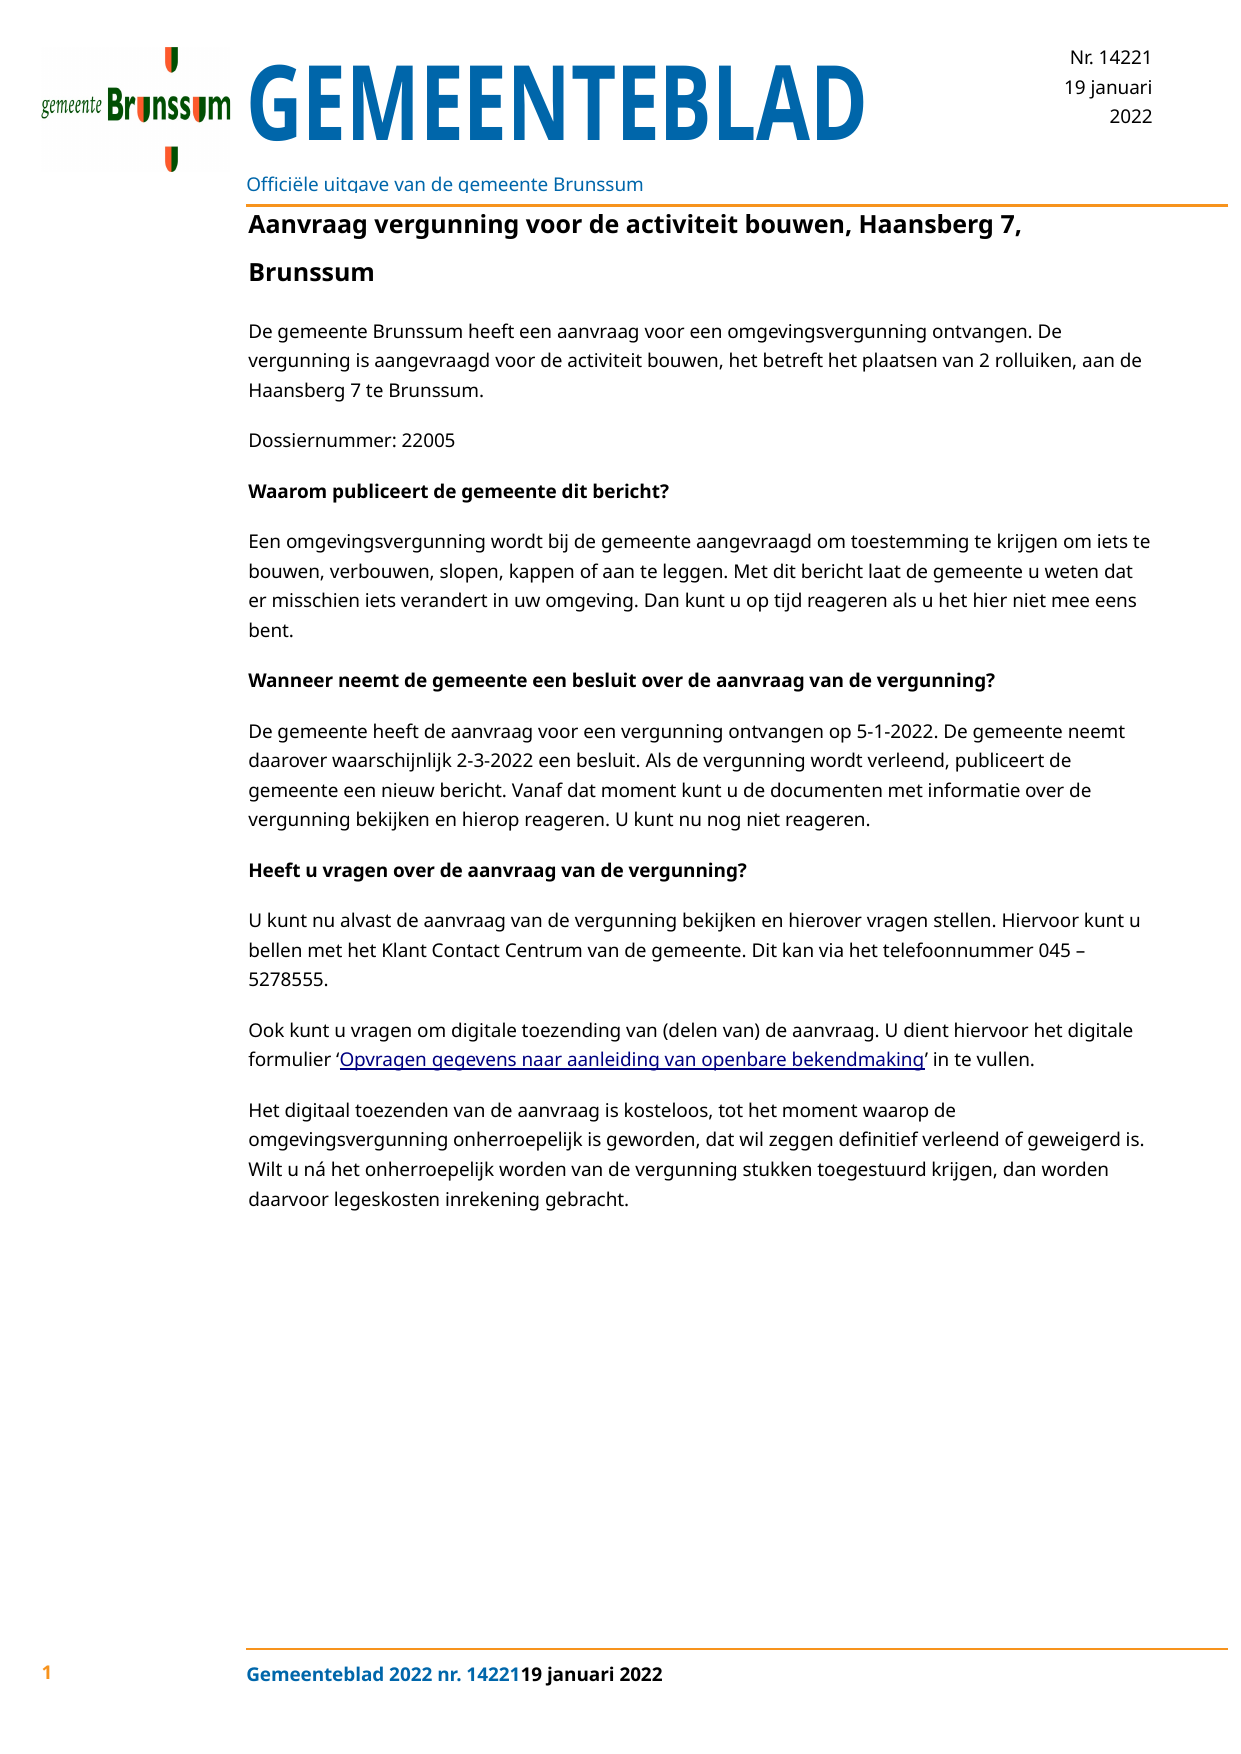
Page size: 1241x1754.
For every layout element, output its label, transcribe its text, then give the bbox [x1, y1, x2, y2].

text Dossiernummer: 22005 [248, 427, 1152, 453]
text Aanvraag vergunning voor de activiteit bouwen, Haansberg 7, Brunssum [248, 207, 1152, 288]
text Een omgevingsvergunning wordt bij de gemeente aangevraagd om toestemming te krijgen om iets te bouwen, verbouwen, slopen, kappen of aan te leggen. Met dit bericht laat de gemeente u weten dat er misschien iets verandert in uw omgeving. Dan kunt u op tijd reageren als u het hier niet mee eens bent. [248, 528, 1152, 643]
text Wanneer neemt de gemeente een besluit over de aanvraag van de vergunning? [248, 667, 1152, 693]
text De gemeente heeft de aanvraag voor een vergunning ontvangen op 5-1-2022. De gemeente neemt daarover waarschijnlijk 2-3-2022 een besluit. Als de vergunning wordt verleend, publiceert de gemeente een nieuw bericht. Vanaf dat moment kunt u de documenten met informatie over de vergunning bekijken en hierop reageren. U kunt nu nog niet reageren. [248, 718, 1152, 832]
text Waarom publiceert de gemeente dit bericht? [248, 478, 1152, 504]
text Ook kunt u vragen om digitale toezending van (delen van) de aanvraag. U dient hiervoor het digitale formulier ‘Opvragen gegevens naar aanleiding van openbare bekendmaking’ in te vullen. [248, 1017, 1152, 1072]
text U kunt nu alvast de aanvraag van de vergunning bekijken en hierover vragen stellen. Hiervoor kunt u bellen met het Klant Contact Centrum van de gemeente. Dit kan via het telefoonnummer 045 – 5278555. [248, 907, 1152, 992]
picture [41, 47, 231, 172]
text De gemeente Brunssum heeft een aanvraag voor een omgevingsvergunning ontvangen. De vergunning is aangevraagd voor de activiteit bouwen, het betreft het plaatsen van 2 rolluiken, aan de Haansberg 7 te Brunssum. [248, 318, 1152, 403]
text Heeft u vragen over de aanvraag van de vergunning? [248, 857, 1152, 883]
text Het digitaal toezenden van de aanvraag is kosteloos, tot het moment waarop de omgevingsvergunning onherroepelijk is geworden, dat wil zeggen definitief verleend of geweigerd is. Wilt u ná het onherroepelijk worden van de vergunning stukken toegestuurd krijgen, dan worden daarvoor legeskosten inrekening gebracht. [248, 1097, 1152, 1212]
